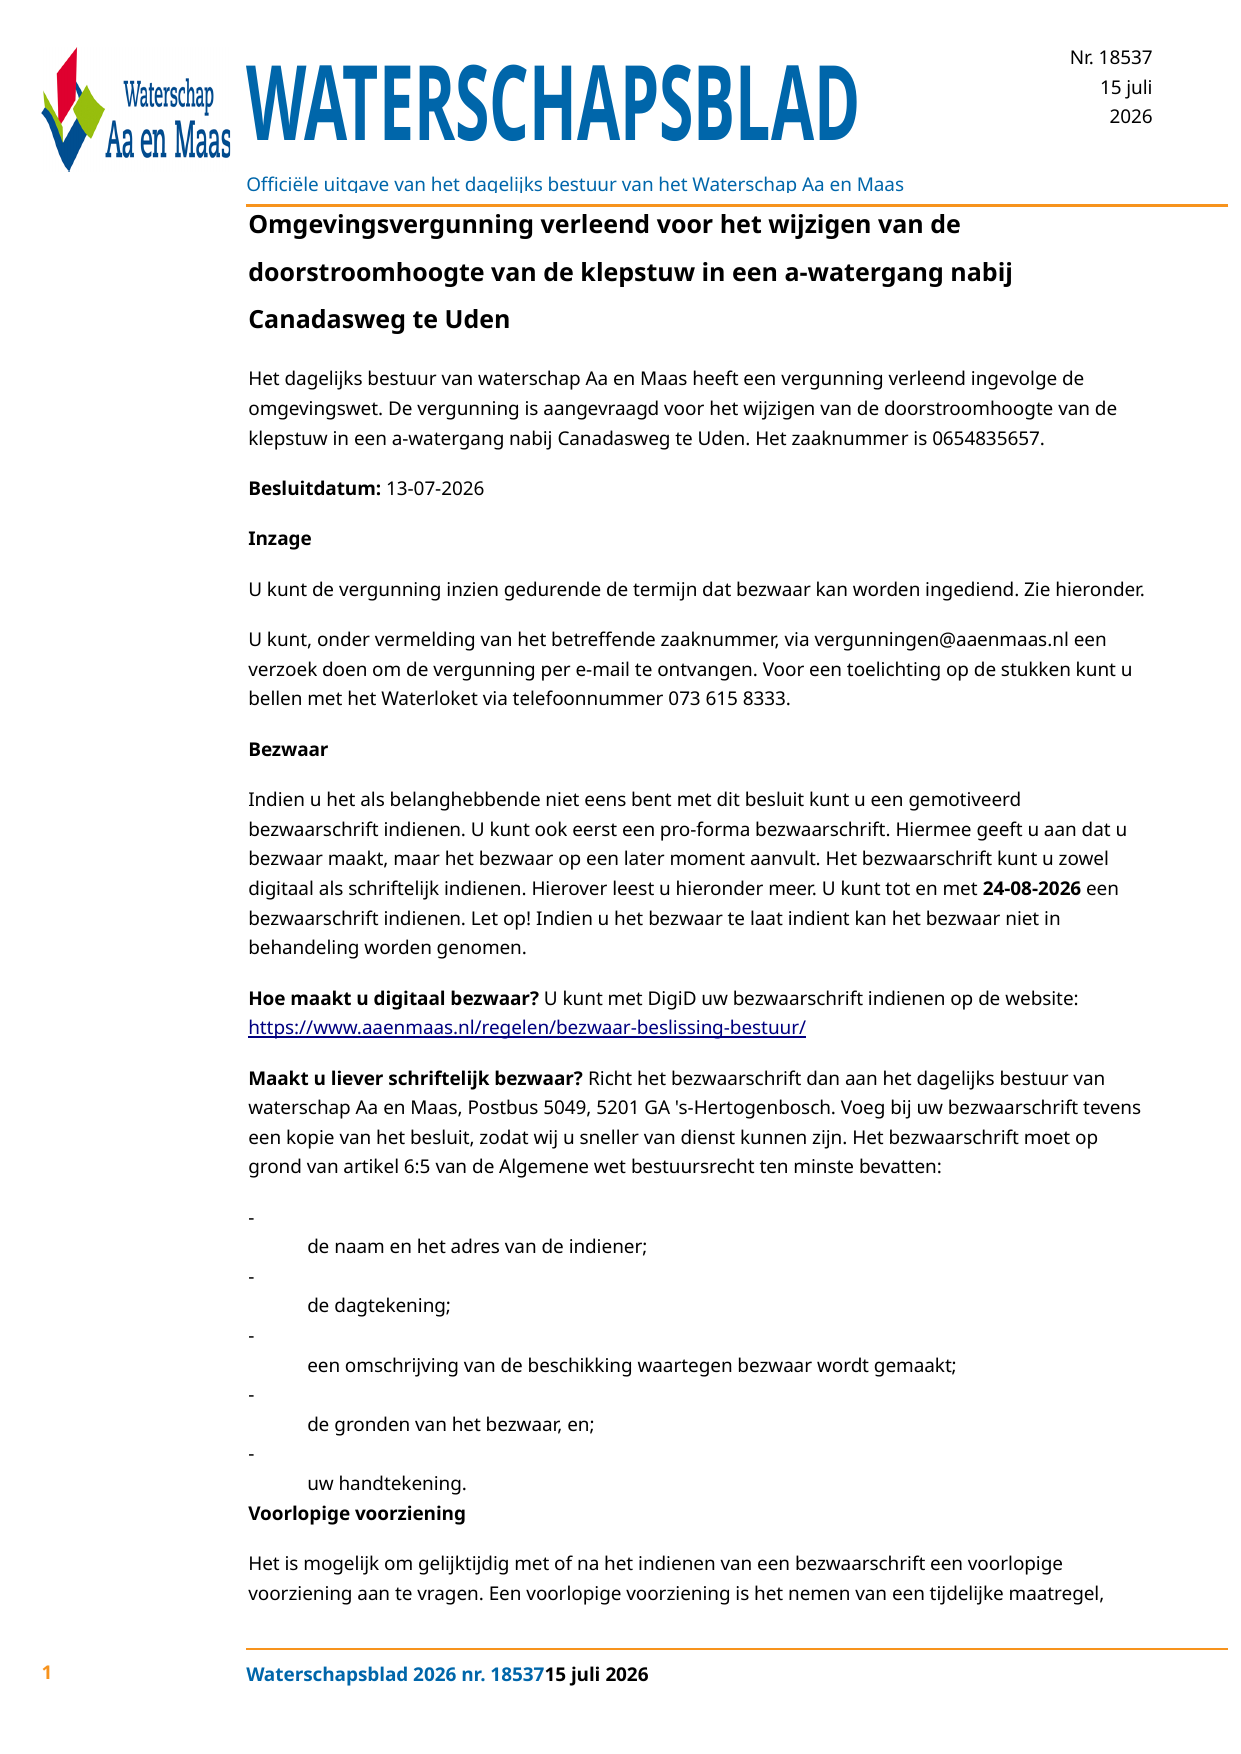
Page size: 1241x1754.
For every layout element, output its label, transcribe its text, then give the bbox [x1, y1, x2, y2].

text Maakt u liever schriftelijk bezwaar? Richt het bezwaarschrift dan aan het dagelijks bestuur van waterschap Aa en Maas, Postbus 5049, 5201 GA 's-Hertogenbosch. Voeg bij uw bezwaarschrift tevens een kopie van het besluit, zodat wij u sneller van dienst kunnen zijn. Het bezwaarschrift moet op grond van artikel 6:5 van de Algemene wet bestuursrecht ten minste bevatten: [248, 1065, 1152, 1179]
list uw handtekening. [248, 1470, 1152, 1496]
list de dagtekening; [248, 1293, 1152, 1318]
text Voorlopige voorziening [248, 1500, 1152, 1525]
text Indien u het als belanghebbende niet eens bent met dit besluit kunt u een gemotiveerd bezwaarschrift indienen. U kunt ook eerst een pro-forma bezwaarschrift. Hiermee geeft u aan dat u bezwaar maakt, maar het bezwaar op een later moment aanvult. Het bezwaarschrift kunt u zowel digitaal als schriftelijk indienen. Hierover leest u hieronder meer. U kunt tot en met 24-08-2026 een bezwaarschrift indienen. Let op! Indien u het bezwaar te laat indient kan het bezwaar niet in behandeling worden genomen. [248, 786, 1152, 960]
text Inzage [248, 526, 1152, 551]
text Hoe maakt u digitaal bezwaar? U kunt met DigiD uw bezwaarschrift indienen op de website: https://www.aaenmaas.nl/regelen/bezwaar-beslissing-bestuur/ [248, 985, 1152, 1040]
text Het is mogelijk om gelijktijdig met of na het indienen van een bezwaarschrift een voorlopige voorziening aan te vragen. Een voorlopige voorziening is het nemen van een tijdelijke maatregel, [248, 1550, 1152, 1605]
text Besluitdatum: 13-07-2026 [248, 475, 1152, 501]
text U kunt de vergunning inzien gedurende de termijn dat bezwaar kan worden ingediend. Zie hieronder. [248, 576, 1152, 602]
picture [41, 47, 231, 172]
list de gronden van het bezwaar, en; [248, 1411, 1152, 1437]
list de naam en het adres van de indiener; [248, 1233, 1152, 1259]
list een omschrijving van de beschikking waartegen bezwaar wordt gemaakt; [248, 1352, 1152, 1377]
text U kunt, onder vermelding van het betreffende zaaknummer, via vergunningen@aaenmaas.nl een verzoek doen om de vergunning per e-mail te ontvangen. Voor een toelichting op de stukken kunt u bellen met het Waterloket via telefoonnummer 073 615 8333. [248, 626, 1152, 711]
text Bezwaar [248, 736, 1152, 762]
text Omgevingsvergunning verleend voor het wijzigen van de doorstroomhoogte van de klepstuw in een a-watergang nabij Canadasweg te Uden [248, 207, 1152, 336]
text Het dagelijks bestuur van waterschap Aa en Maas heeft een vergunning verleend ingevolge de omgevingswet. De vergunning is aangevraagd voor het wijzigen van de doorstroomhoogte van de klepstuw in een a-watergang nabij Canadasweg te Uden. Het zaaknummer is 0654835657. [248, 366, 1152, 450]
